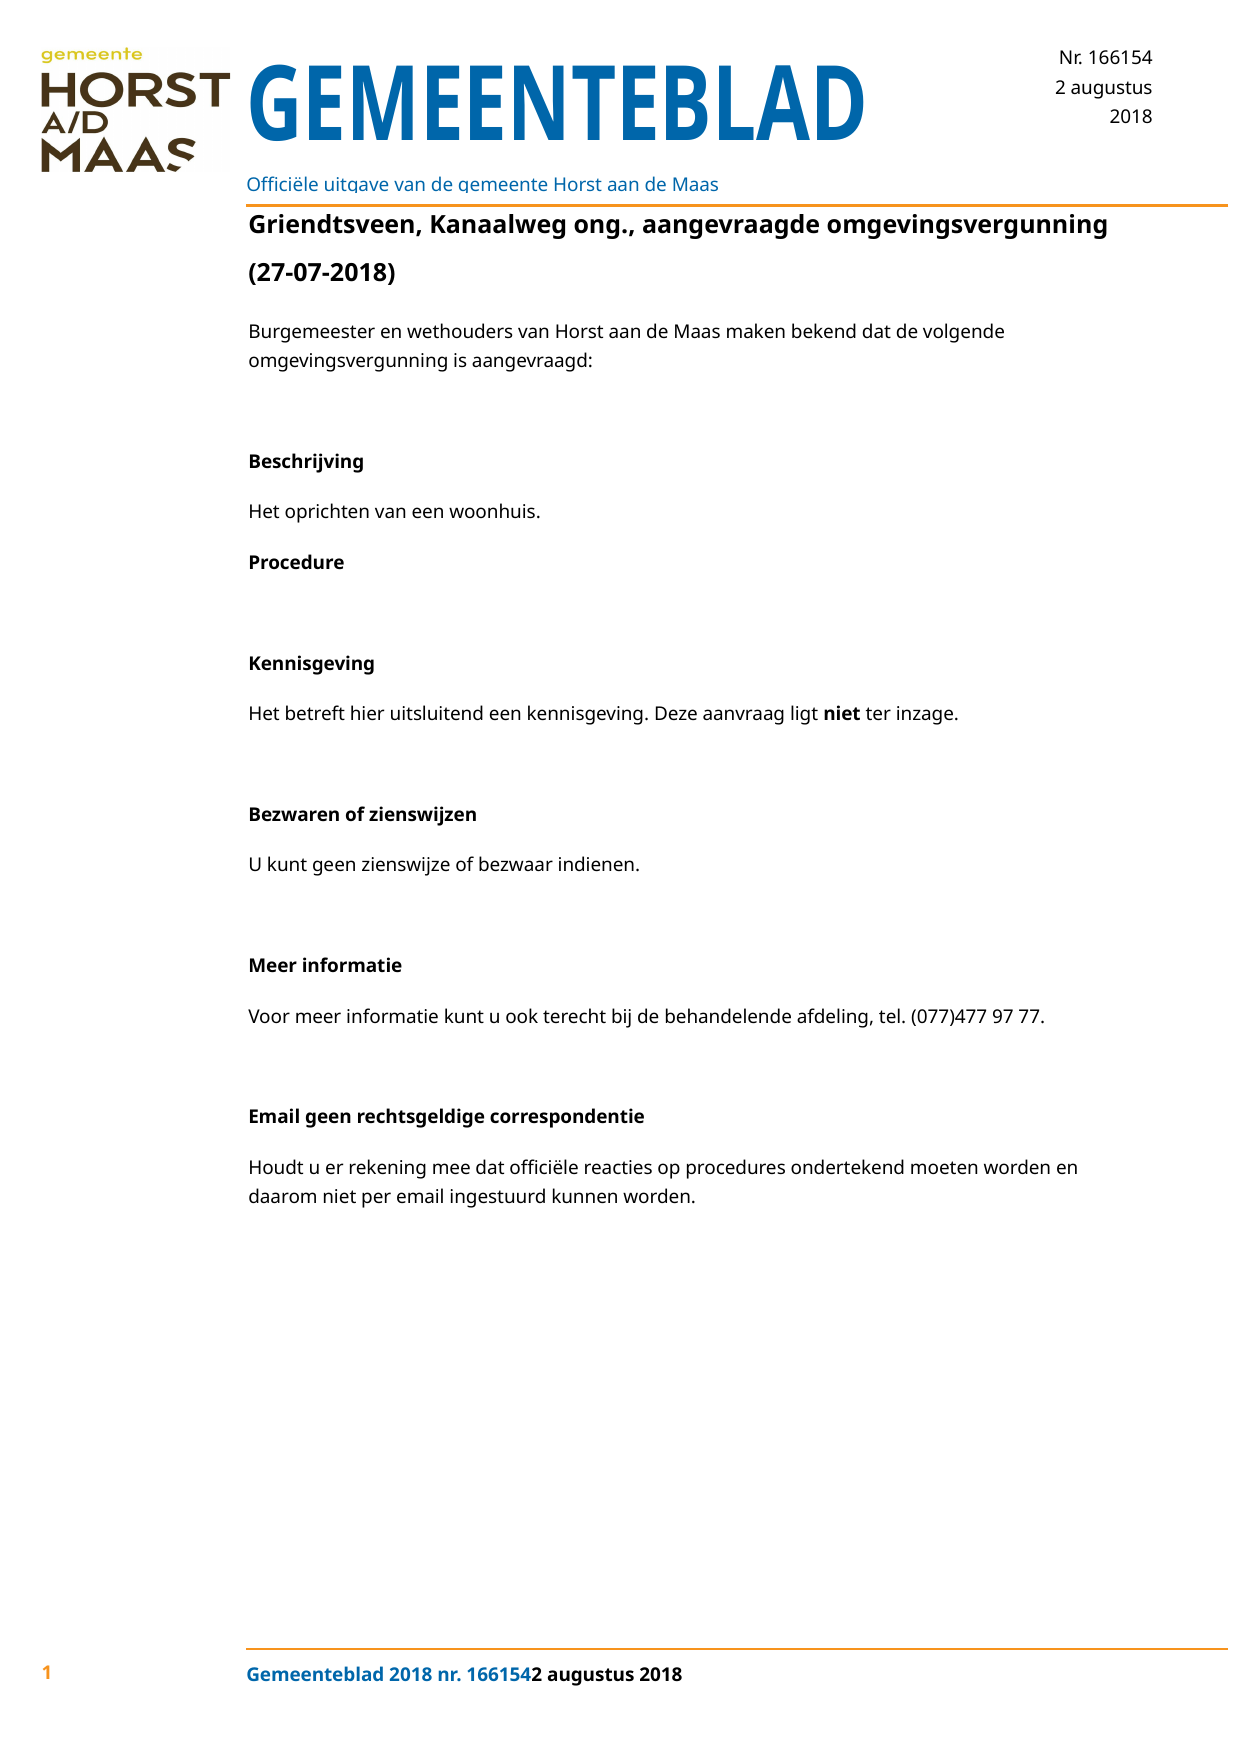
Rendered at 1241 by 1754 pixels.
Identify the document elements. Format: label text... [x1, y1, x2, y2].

text Griendtsveen, Kanaalweg ong., aangevraagde omgevingsvergunning (27-07-2018) [248, 207, 1152, 288]
text Houdt u er rekening mee dat officiële reacties op procedures ondertekend moeten worden en daarom niet per email ingestuurd kunnen worden. [248, 1154, 1152, 1209]
text Burgemeester en wethouders van Horst aan de Maas maken bekend dat de volgende omgevingsvergunning is aangevraagd: [248, 318, 1152, 373]
text Meer informatie [248, 952, 1152, 978]
text Het oprichten van een woonhuis. [248, 499, 1152, 524]
picture [41, 47, 231, 172]
text Email geen rechtsgeldige correspondentie [248, 1104, 1152, 1129]
text Het betreft hier uitsluitend een kennisgeving. Deze aanvraag ligt niet ter inzage. [248, 700, 1152, 726]
text Procedure [248, 549, 1152, 575]
text Voor meer informatie kunt u ook terecht bij de behandelende afdeling, tel. (077)477 97 77. [248, 1003, 1152, 1029]
text Beschrijving [248, 448, 1152, 474]
text Kennisgeving [248, 650, 1152, 676]
text U kunt geen zienswijze of bezwaar indienen. [248, 852, 1152, 877]
text Bezwaren of zienswijzen [248, 801, 1152, 827]
